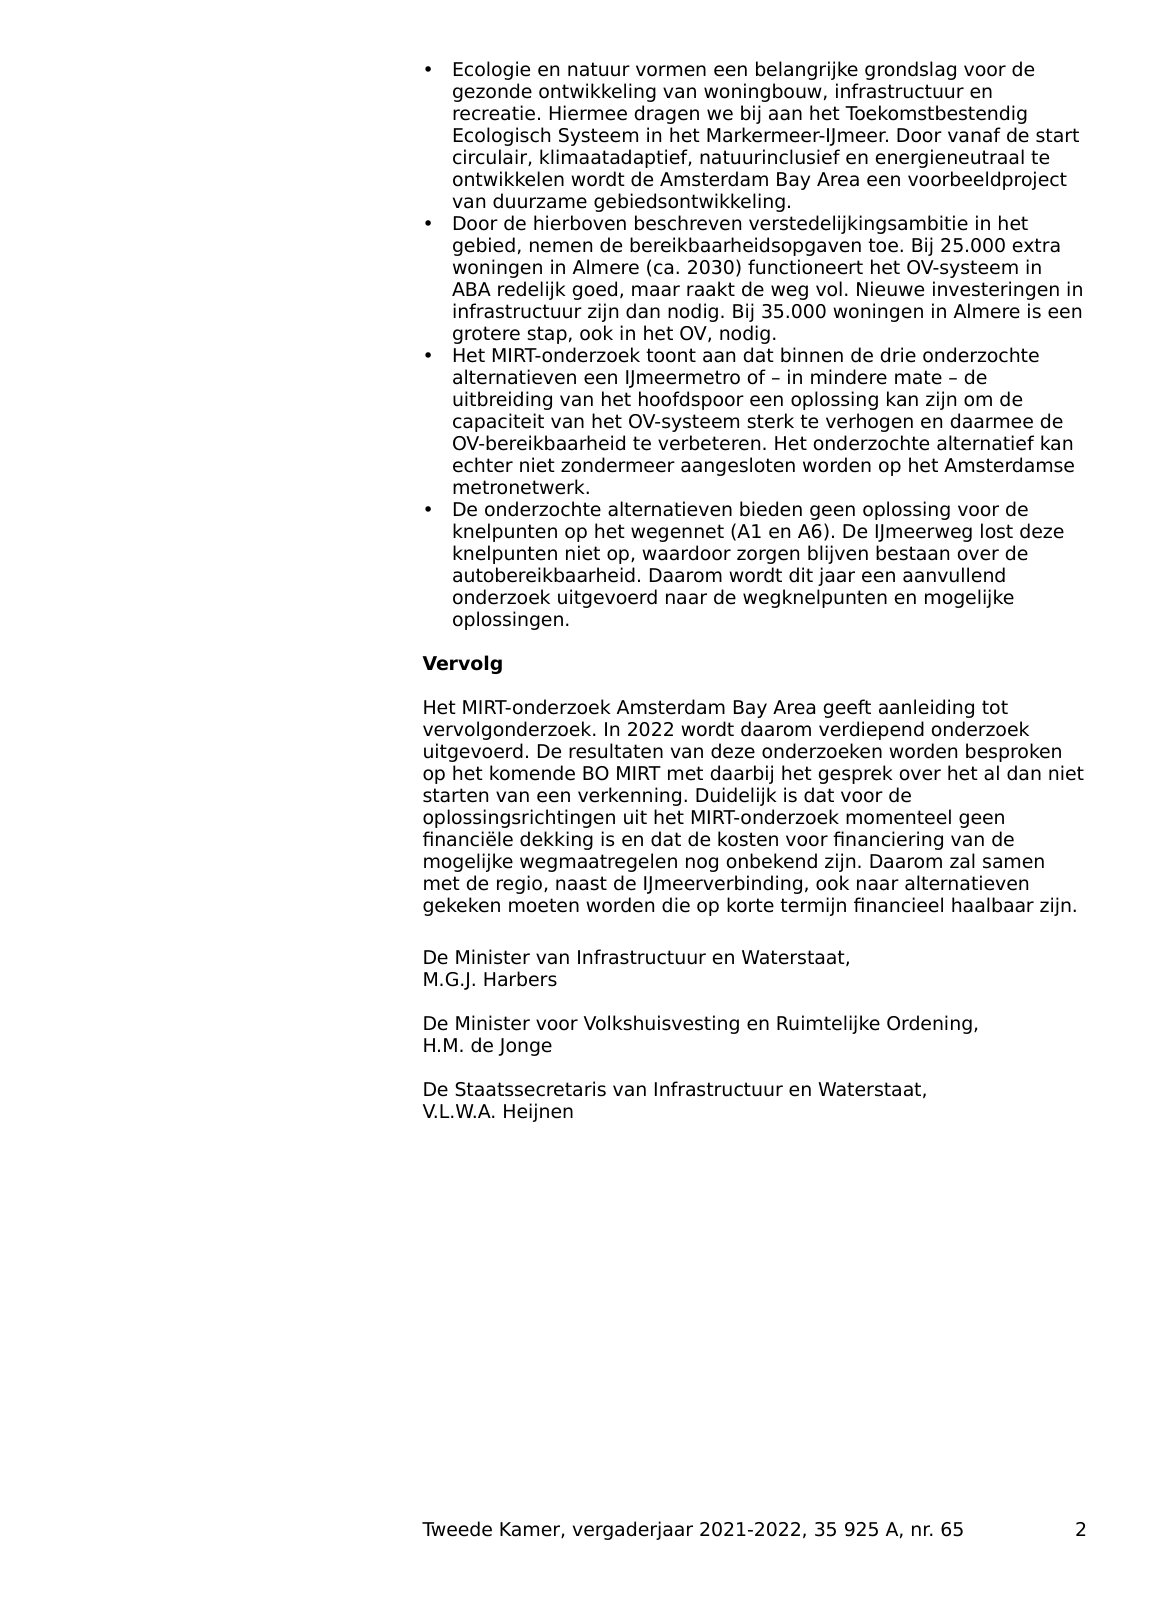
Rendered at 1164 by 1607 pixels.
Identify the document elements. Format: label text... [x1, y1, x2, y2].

text De Staatssecretaris van Infrastructuur en Waterstaat, V.L.W.A. Heijnen [422, 1079, 1087, 1123]
subtitle Vervolg [422, 653, 1087, 675]
text • Door de hierboven beschreven verstedelijkingsambitie in het gebied, nemen de bereikbaarheidsopgaven toe. Bij 25.000 extra woningen in Almere (ca. 2030) functioneert het OV-systeem in ABA redelijk goed, maar raakt de weg vol. Nieuwe investeringen in infrastructuur zijn dan nodig. Bij 35.000 woningen in Almere is een grotere stap, ook in het OV, nodig. [422, 213, 1087, 345]
text • De onderzochte alternatieven bieden geen oplossing voor de knelpunten op het wegennet (A1 en A6). De IJmeerweg lost deze knelpunten niet op, waardoor zorgen blijven bestaan over de autobereikbaarheid. Daarom wordt dit jaar een aanvullend onderzoek uitgevoerd naar de wegknelpunten en mogelijke oplossingen. [422, 499, 1087, 631]
text • Ecologie en natuur vormen een belangrijke grondslag voor de gezonde ontwikkeling van woningbouw, infrastructuur en recreatie. Hiermee dragen we bij aan het Toekomstbestendig Ecologisch Systeem in het Markermeer-IJmeer. Door vanaf de start circulair, klimaatadaptief, natuurinclusief en energieneutraal te ontwikkelen wordt de Amsterdam Bay Area een voorbeeldproject van duurzame gebiedsontwikkeling. [422, 59, 1087, 213]
text De Minister voor Volkshuisvesting en Ruimtelijke Ordening, H.M. de Jonge [422, 1013, 1087, 1057]
text Het MIRT-onderzoek Amsterdam Bay Area geeft aanleiding tot vervolgonderzoek. In 2022 wordt daarom verdiepend onderzoek uitgevoerd. De resultaten van deze onderzoeken worden besproken op het komende BO MIRT met daarbij het gesprek over het al dan niet starten van een verkenning. Duidelijk is dat voor de oplossingsrichtingen uit het MIRT-onderzoek momenteel geen financiële dekking is en dat de kosten voor financiering van de mogelijke wegmaatregelen nog onbekend zijn. Daarom zal samen met de regio, naast de IJmeerverbinding, ook naar alternatieven gekeken moeten worden die op korte termijn financieel haalbaar zijn. [422, 697, 1087, 917]
text De Minister van Infrastructuur en Waterstaat, M.G.J. Harbers [422, 947, 1087, 991]
text • Het MIRT-onderzoek toont aan dat binnen de drie onderzochte alternatieven een IJmeermetro of – in mindere mate – de uitbreiding van het hoofdspoor een oplossing kan zijn om de capaciteit van het OV-systeem sterk te verhogen en daarmee de OV-bereikbaarheid te verbeteren. Het onderzochte alternatief kan echter niet zondermeer aangesloten worden op het Amsterdamse metronetwerk. [422, 345, 1087, 499]
